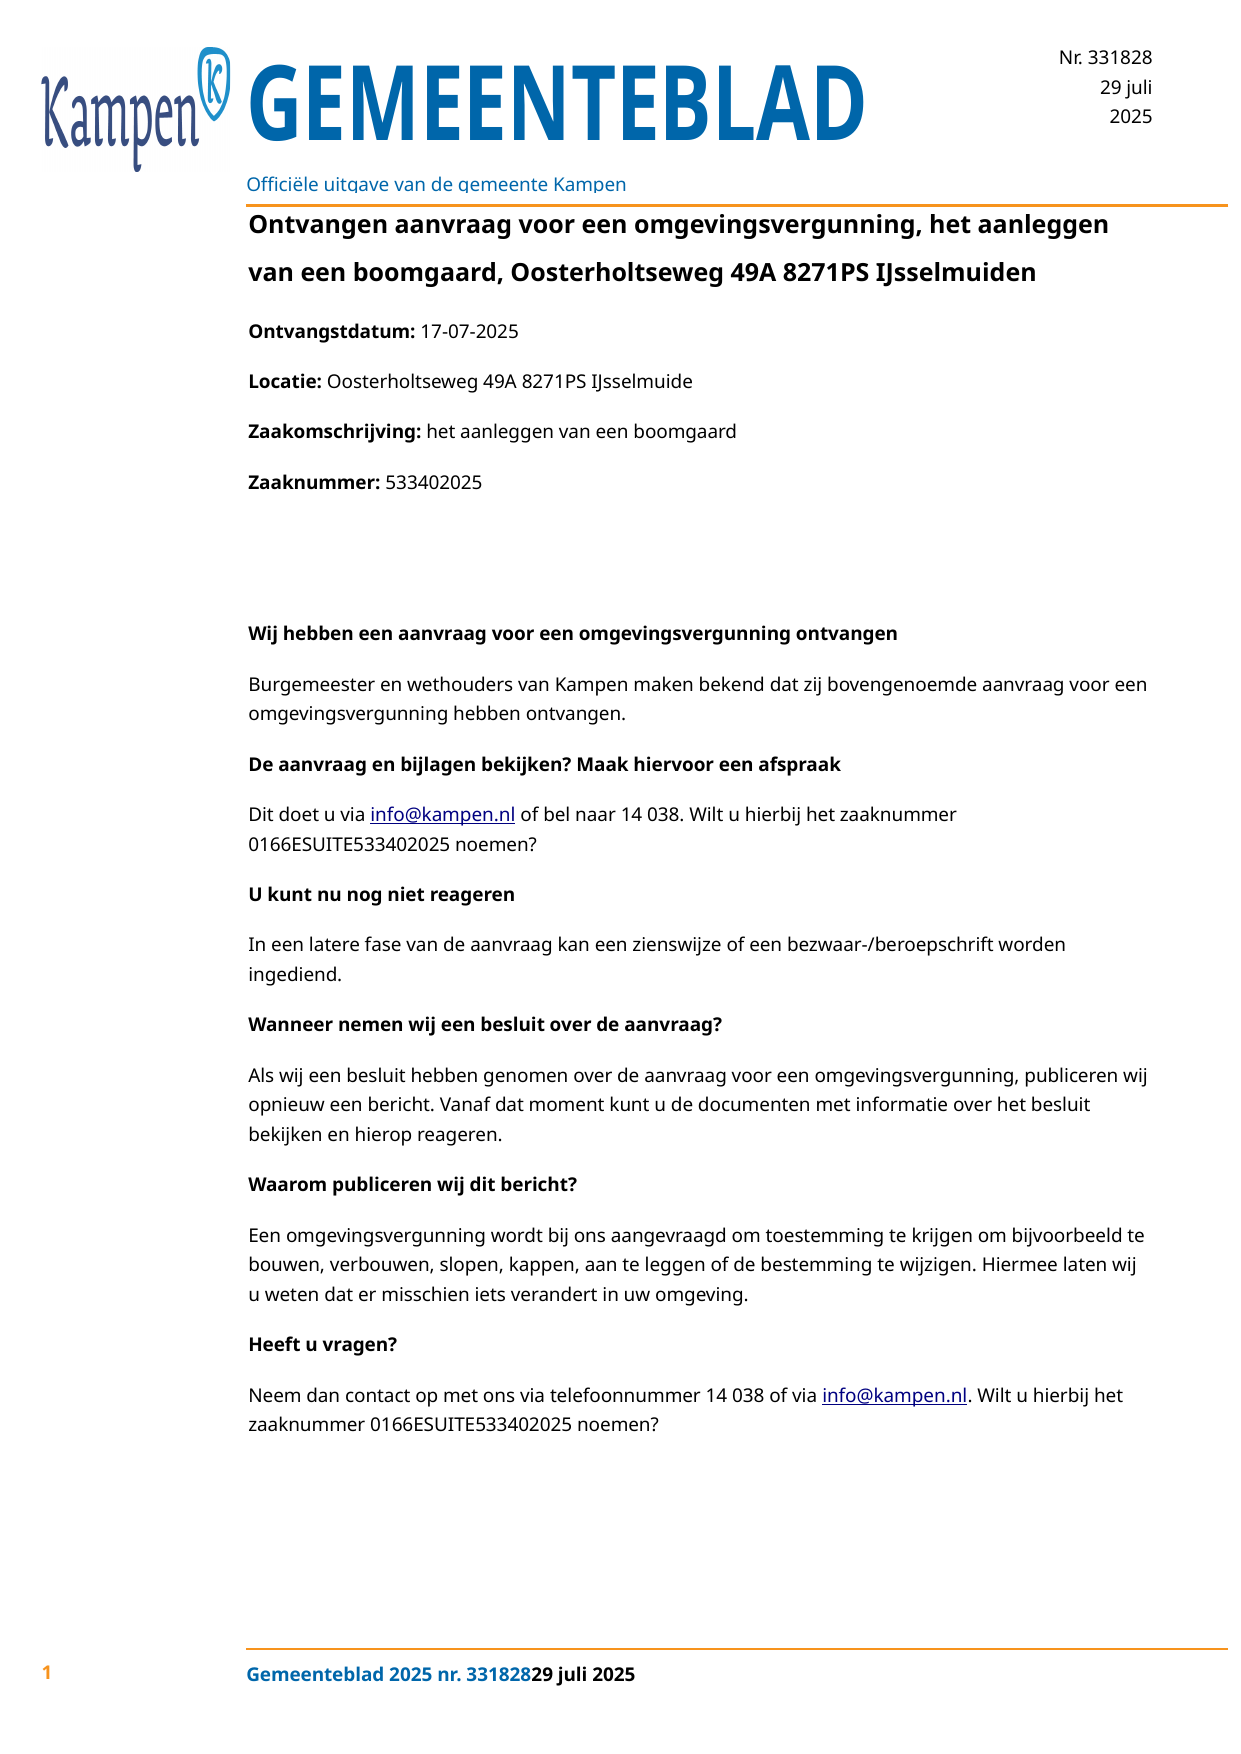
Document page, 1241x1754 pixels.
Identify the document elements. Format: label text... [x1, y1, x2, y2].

text In een latere fase van de aanvraag kan een zienswijze of een bezwaar-/beroepschrift worden ingediend. [248, 932, 1152, 987]
text De aanvraag en bijlagen bekijken? Maak hiervoor een afspraak [248, 751, 1152, 777]
text Neem dan contact op met ons via telefoonnummer 14 038 of via info@kampen.nl. Wilt u hierbij het zaaknummer 0166ESUITE533402025 noemen? [248, 1382, 1152, 1437]
text Heeft u vragen? [248, 1332, 1152, 1357]
text Als wij een besluit hebben genomen over de aanvraag voor een omgevingsvergunning, publiceren wij opnieuw een bericht. Vanaf dat moment kunt u de documenten met informatie over het besluit bekijken en hierop reageren. [248, 1062, 1152, 1147]
text Locatie: Oosterholtseweg 49A 8271PS IJsselmuide [248, 368, 1152, 394]
text Ontvangen aanvraag voor een omgevingsvergunning, het aanleggen van een boomgaard, Oosterholtseweg 49A 8271PS IJsselmuiden [248, 207, 1152, 288]
text Ontvangstdatum: 17-07-2025 [248, 318, 1152, 344]
text Dit doet u via info@kampen.nl of bel naar 14 038. Wilt u hierbij het zaaknummer 0166ESUITE533402025 noemen? [248, 801, 1152, 857]
text Wij hebben een aanvraag voor een omgevingsvergunning ontvangen [248, 620, 1152, 646]
text Burgemeester en wethouders van Kampen maken bekend dat zij bovengenoemde aanvraag voor een omgevingsvergunning hebben ontvangen. [248, 671, 1152, 726]
text Een omgevingsvergunning wordt bij ons aangevraagd om toestemming te krijgen om bijvoorbeeld te bouwen, verbouwen, slopen, kappen, aan te leggen of de bestemming te wijzigen. Hiermee laten wij u weten dat er misschien iets verandert in uw omgeving. [248, 1222, 1152, 1307]
text U kunt nu nog niet reageren [248, 881, 1152, 907]
picture [41, 47, 231, 172]
text Waarom publiceren wij dit bericht? [248, 1172, 1152, 1197]
text Zaakomschrijving: het aanleggen van een boomgaard [248, 419, 1152, 444]
text Zaaknummer: 533402025 [248, 469, 1152, 495]
text Wanneer nemen wij een besluit over de aanvraag? [248, 1012, 1152, 1037]
